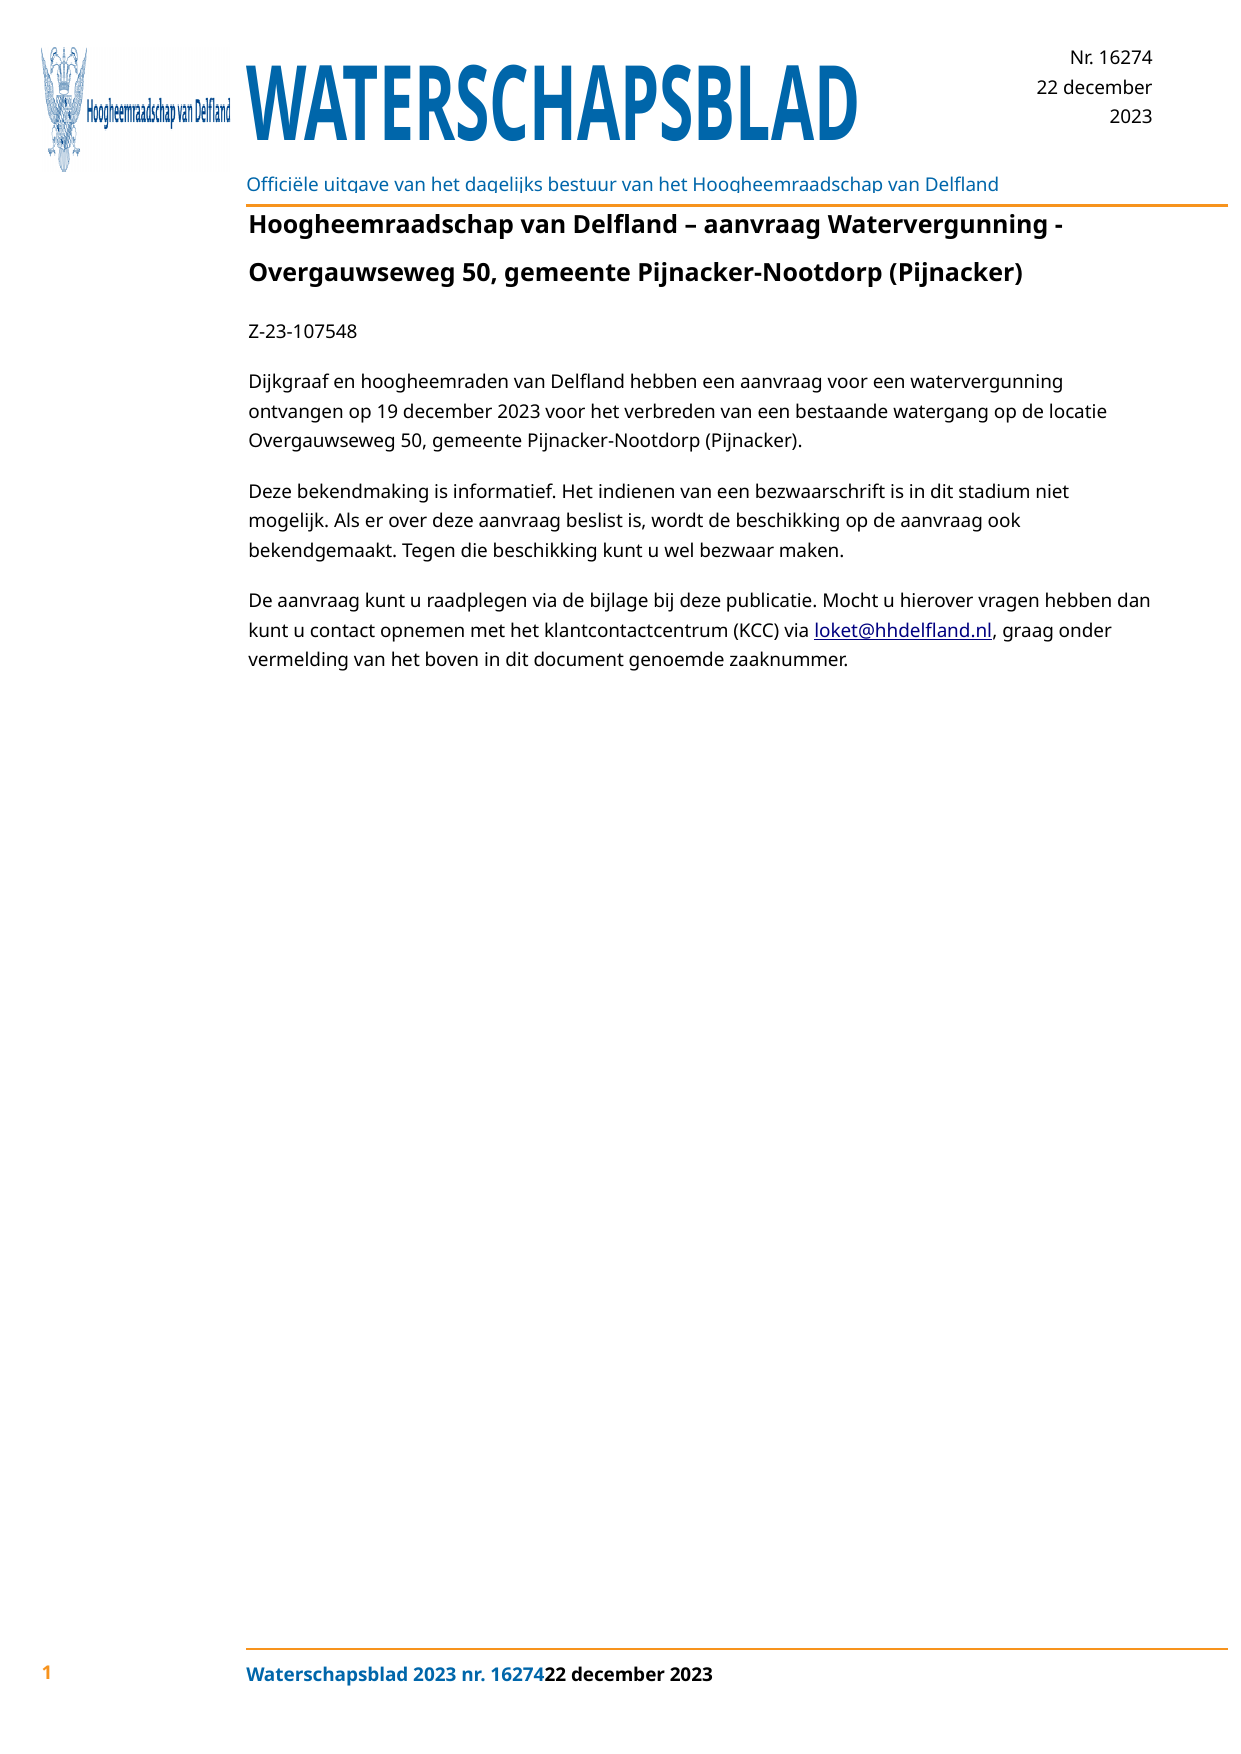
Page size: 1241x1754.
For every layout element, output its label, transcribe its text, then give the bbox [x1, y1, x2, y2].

text Deze bekendmaking is informatief. Het indienen van een bezwaarschrift is in dit stadium niet mogelijk. Als er over deze aanvraag beslist is, wordt de beschikking op de aanvraag ook bekendgemaakt. Tegen die beschikking kunt u wel bezwaar maken. [248, 478, 1152, 563]
text Dijkgraaf en hoogheemraden van Delfland hebben een aanvraag voor een watervergunning ontvangen op 19 december 2023 voor het verbreden van een bestaande watergang op de locatie Overgauwseweg 50, gemeente Pijnacker-Nootdorp (Pijnacker). [248, 368, 1152, 453]
text De aanvraag kunt u raadplegen via de bijlage bij deze publicatie. Mocht u hierover vragen hebben dan kunt u contact opnemen met het klantcontactcentrum (KCC) via loket@hhdelfland.nl, graag onder vermelding van het boven in dit document genoemde zaaknummer. [248, 587, 1152, 672]
text Hoogheemraadschap van Delfland – aanvraag Watervergunning - Overgauwseweg 50, gemeente Pijnacker-Nootdorp (Pijnacker) [248, 207, 1152, 288]
text Z-23-107548 [248, 318, 1152, 344]
picture [41, 47, 231, 172]
